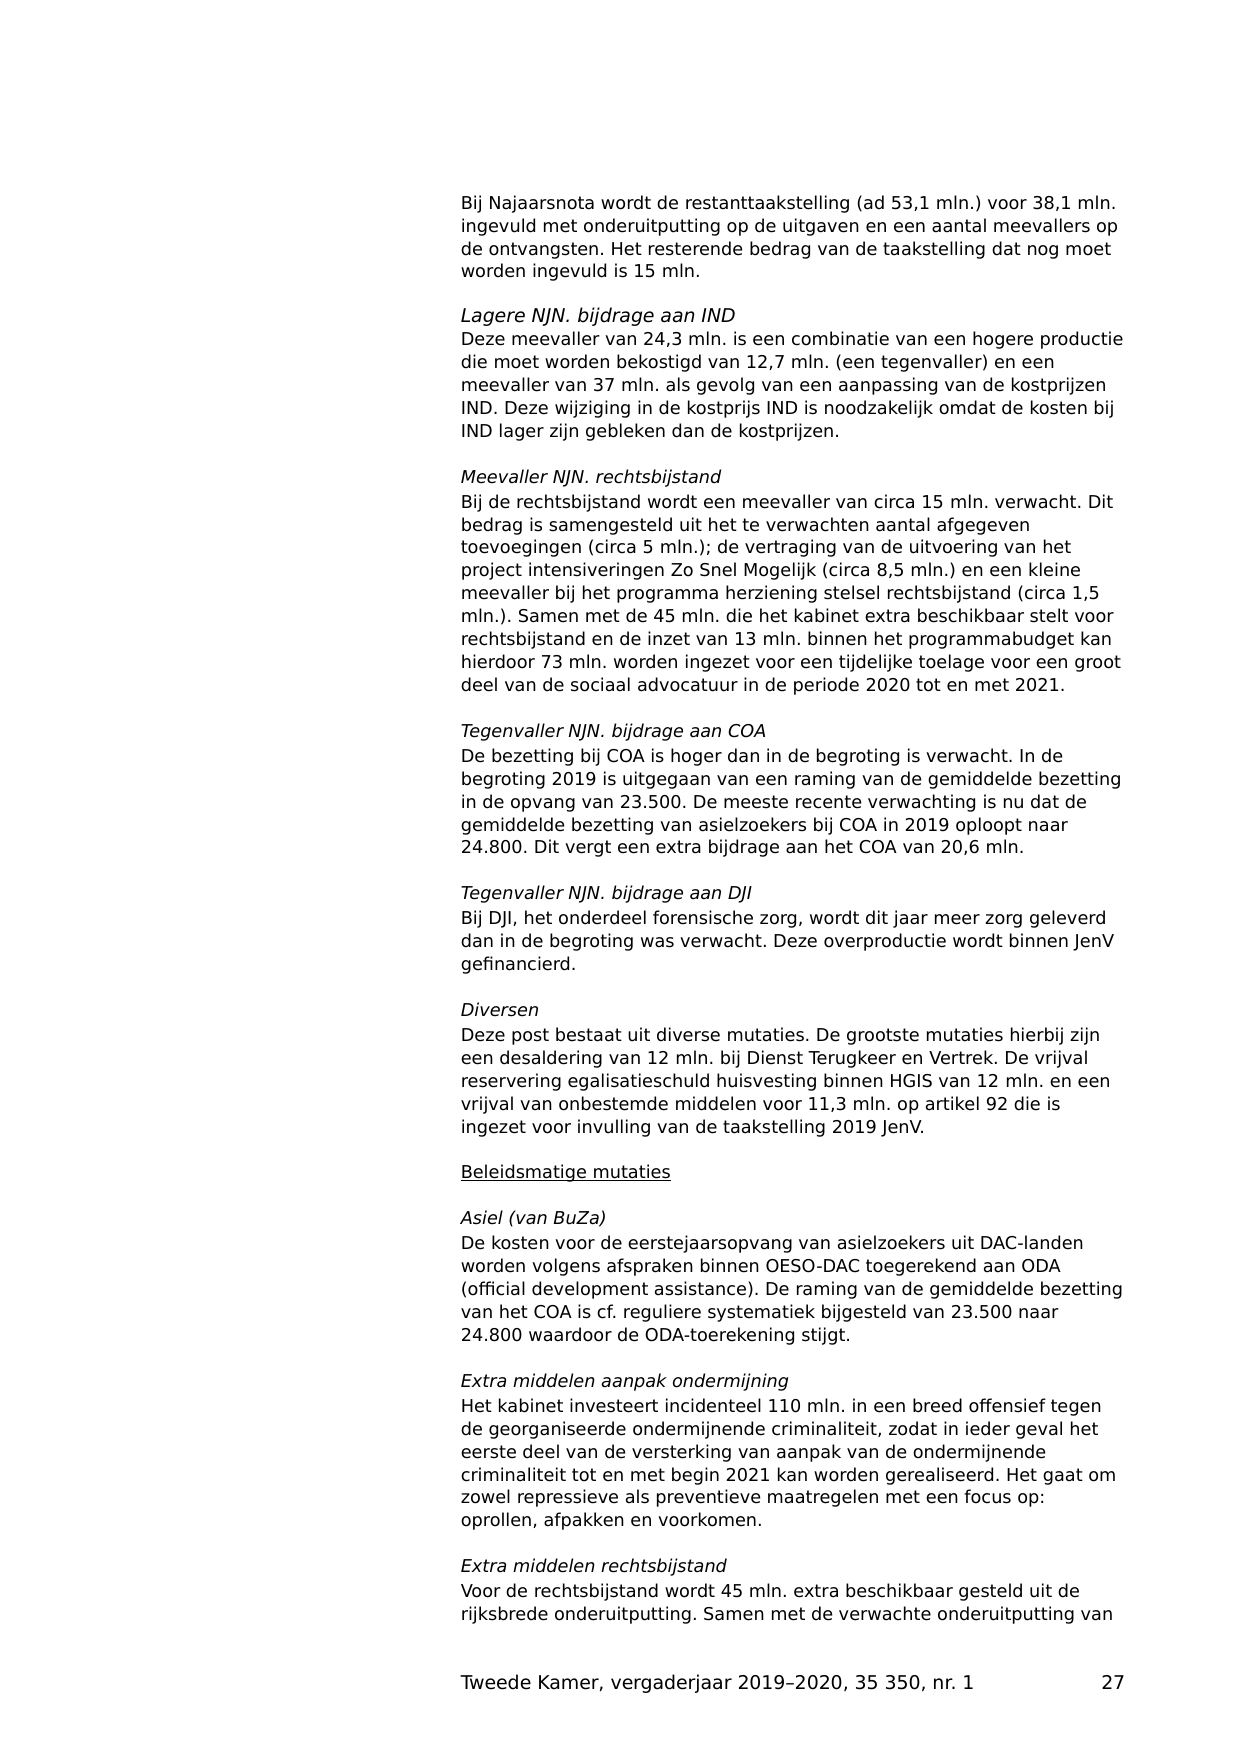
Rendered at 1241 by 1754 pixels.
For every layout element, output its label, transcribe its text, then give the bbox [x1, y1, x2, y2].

text Tegenvaller NJN. bijdrage aan DJI [461, 881, 1125, 904]
text Diversen [461, 998, 1125, 1021]
text Extra middelen aanpak ondermijning [461, 1369, 1125, 1392]
text Asiel (van BuZa) [461, 1206, 1125, 1229]
text Bij Najaarsnota wordt de restanttaakstelling (ad 53,1 mln.) voor 38,1 mln. ingevuld met onderuitputting op de uitgaven en een aantal meevallers op de ontvangsten. Het resterende bedrag van de taakstelling dat nog moet worden ingevuld is 15 mln. [461, 191, 1125, 282]
text Deze meevaller van 24,3 mln. is een combinatie van een hogere productie die moet worden bekostigd van 12,7 mln. (een tegenvaller) en een meevaller van 37 mln. als gevolg van een aanpassing van de kostprijzen IND. Deze wijziging in de kostprijs IND is noodzakelijk omdat de kosten bij IND lager zijn gebleken dan de kostprijzen. [461, 327, 1125, 442]
text Voor de rechtsbijstand wordt 45 mln. extra beschikbaar gesteld uit de rijksbrede onderuitputting. Samen met de verwachte onderuitputting van [461, 1579, 1125, 1625]
text Tegenvaller NJN. bijdrage aan COA [461, 719, 1125, 742]
text Extra middelen rechtsbijstand [461, 1554, 1125, 1577]
text Het kabinet investeert incidenteel 110 mln. in een breed offensief tegen de georganiseerde ondermijnende criminaliteit, zodat in ieder geval het eerste deel van de versterking van aanpak van de ondermijnende criminaliteit tot en met begin 2021 kan worden gerealiseerd. Het gaat om zowel repressieve als preventieve maatregelen met een focus op: oprollen, afpakken en voorkomen. [461, 1394, 1125, 1531]
text Bij de rechtsbijstand wordt een meevaller van circa 15 mln. verwacht. Dit bedrag is samengesteld uit het te verwachten aantal afgegeven toevoegingen (circa 5 mln.); de vertraging van de uitvoering van het project intensiveringen Zo Snel Mogelijk (circa 8,5 mln.) en een kleine meevaller bij het programma herziening stelsel rechtsbijstand (circa 1,5 mln.). Samen met de 45 mln. die het kabinet extra beschikbaar stelt voor rechtsbijstand en de inzet van 13 mln. binnen het programmabudget kan hierdoor 73 mln. worden ingezet voor een tijdelijke toelage voor een groot deel van de sociaal advocatuur in de periode 2020 tot en met 2021. [461, 490, 1125, 696]
text De kosten voor de eerstejaarsopvang van asielzoekers uit DAC-landen worden volgens afspraken binnen OESO-DAC toegerekend aan ODA (official development assistance). De raming van de gemiddelde bezetting van het COA is cf. reguliere systematiek bijgesteld van 23.500 naar 24.800 waardoor de ODA-toerekening stijgt. [461, 1231, 1125, 1346]
text Beleidsmatige mutaties [461, 1161, 1125, 1183]
text Meevaller NJN. rechtsbijstand [461, 465, 1125, 488]
text Bij DJI, het onderdeel forensische zorg, wordt dit jaar meer zorg geleverd dan in de begroting was verwacht. Deze overproductie wordt binnen JenV gefinancierd. [461, 906, 1125, 975]
text Deze post bestaat uit diverse mutaties. De grootste mutaties hierbij zijn een desaldering van 12 mln. bij Dienst Terugkeer en Vertrek. De vrijval reservering egalisatieschuld huisvesting binnen HGIS van 12 mln. en een vrijval van onbestemde middelen voor 11,3 mln. op artikel 92 die is ingezet voor invulling van de taakstelling 2019 JenV. [461, 1023, 1125, 1138]
text Lagere NJN. bijdrage aan IND [461, 305, 1125, 327]
text De bezetting bij COA is hoger dan in de begroting is verwacht. In de begroting 2019 is uitgegaan van een raming van de gemiddelde bezetting in de opvang van 23.500. De meeste recente verwachting is nu dat de gemiddelde bezetting van asielzoekers bij COA in 2019 oploopt naar 24.800. Dit vergt een extra bijdrage aan het COA van 20,6 mln. [461, 744, 1125, 858]
